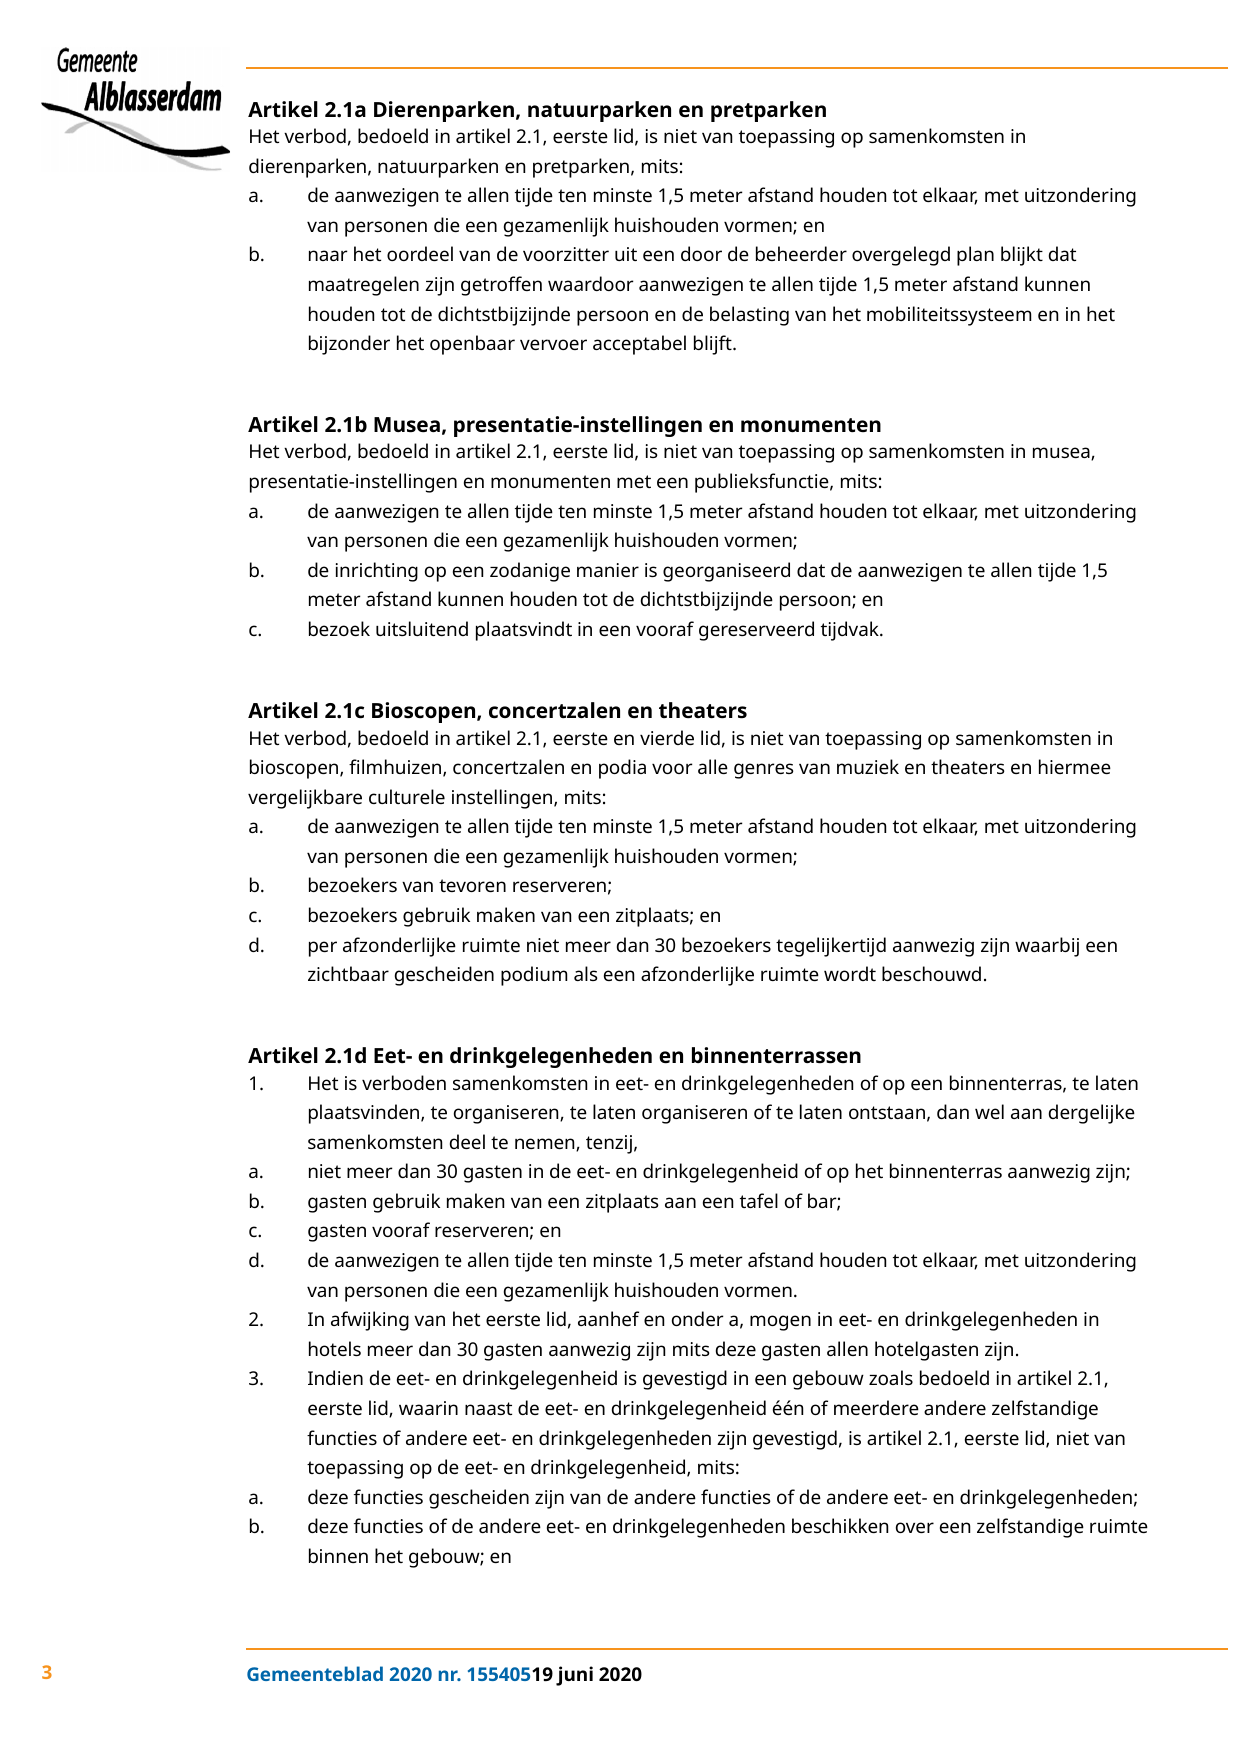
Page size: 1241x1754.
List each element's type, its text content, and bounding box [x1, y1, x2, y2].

list gasten vooraf reserveren; en [248, 1218, 1152, 1243]
text Artikel 2.1c Bioscopen, concertzalen en theaters [248, 696, 1152, 725]
list bezoek uitsluitend plaatsvindt in een vooraf gereserveerd tijdvak. [248, 616, 1152, 642]
list naar het oordeel van de voorzitter uit een door de beheerder overgelegd plan blijkt dat maatregelen zijn getroffen waardoor aanwezigen te allen tijde 1,5 meter afstand kunnen houden tot de dichtstbijzijnde persoon en de belasting van het mobiliteitssysteem en in het bijzonder het openbaar vervoer acceptabel blijft. [248, 242, 1152, 356]
list de aanwezigen te allen tijde ten minste 1,5 meter afstand houden tot elkaar, met uitzondering van personen die een gezamenlijk huishouden vormen; [248, 498, 1152, 553]
list gasten gebruik maken van een zitplaats aan een tafel of bar; [248, 1188, 1152, 1214]
list niet meer dan 30 gasten in de eet- en drinkgelegenheid of op het binnenterras aanwezig zijn; [248, 1158, 1152, 1184]
list Indien de eet- en drinkgelegenheid is gevestigd in een gebouw zoals bedoeld in artikel 2.1, eerste lid, waarin naast de eet- en drinkgelegenheid één of meerdere andere zelfstandige functies of andere eet- en drinkgelegenheden zijn gevestigd, is artikel 2.1, eerste lid, niet van toepassing op de eet- en drinkgelegenheid, mits: [248, 1366, 1152, 1480]
list de inrichting op een zodanige manier is georganiseerd dat de aanwezigen te allen tijde 1,5 meter afstand kunnen houden tot de dichtstbijzijnde persoon; en [248, 557, 1152, 612]
list per afzonderlijke ruimte niet meer dan 30 bezoekers tegelijkertijd aanwezig zijn waarbij een zichtbaar gescheiden podium als een afzonderlijke ruimte wordt beschouwd. [248, 932, 1152, 987]
list de aanwezigen te allen tijde ten minste 1,5 meter afstand houden tot elkaar, met uitzondering van personen die een gezamenlijk huishouden vormen. [248, 1247, 1152, 1303]
text Artikel 2.1d Eet- en drinkgelegenheden en binnenterrassen [248, 1041, 1152, 1070]
list bezoekers gebruik maken van een zitplaats; en [248, 902, 1152, 928]
list de aanwezigen te allen tijde ten minste 1,5 meter afstand houden tot elkaar, met uitzondering van personen die een gezamenlijk huishouden vormen; [248, 813, 1152, 869]
text Het verbod, bedoeld in artikel 2.1, eerste lid, is niet van toepassing op samenkomsten in musea, presentatie-instellingen en monumenten met een publieksfunctie, mits: [248, 439, 1152, 494]
picture [41, 47, 231, 172]
list deze functies of de andere eet- en drinkgelegenheden beschikken over een zelfstandige ruimte binnen het gebouw; en [248, 1513, 1152, 1569]
text Het verbod, bedoeld in artikel 2.1, eerste en vierde lid, is niet van toepassing op samenkomsten in bioscopen, filmhuizen, concertzalen en podia voor alle genres van muziek en theaters en hiermee vergelijkbare culturele instellingen, mits: [248, 725, 1152, 809]
list Het is verboden samenkomsten in eet- en drinkgelegenheden of op een binnenterras, te laten plaatsvinden, te organiseren, te laten organiseren of te laten ontstaan, dan wel aan dergelijke samenkomsten deel te nemen, tenzij, [248, 1070, 1152, 1155]
text Het verbod, bedoeld in artikel 2.1, eerste lid, is niet van toepassing op samenkomsten in dierenparken, natuurparken en pretparken, mits: [248, 123, 1152, 178]
list deze functies gescheiden zijn van de andere functies of de andere eet- en drinkgelegenheden; [248, 1484, 1152, 1510]
list In afwijking van het eerste lid, aanhef en onder a, mogen in eet- en drinkgelegenheden in hotels meer dan 30 gasten aanwezig zijn mits deze gasten allen hotelgasten zijn. [248, 1306, 1152, 1362]
list de aanwezigen te allen tijde ten minste 1,5 meter afstand houden tot elkaar, met uitzondering van personen die een gezamenlijk huishouden vormen; en [248, 182, 1152, 238]
text Artikel 2.1b Musea, presentatie-instellingen en monumenten [248, 410, 1152, 439]
text Artikel 2.1a Dierenparken, natuurparken en pretparken [248, 95, 1152, 123]
list bezoekers van tevoren reserveren; [248, 873, 1152, 898]
